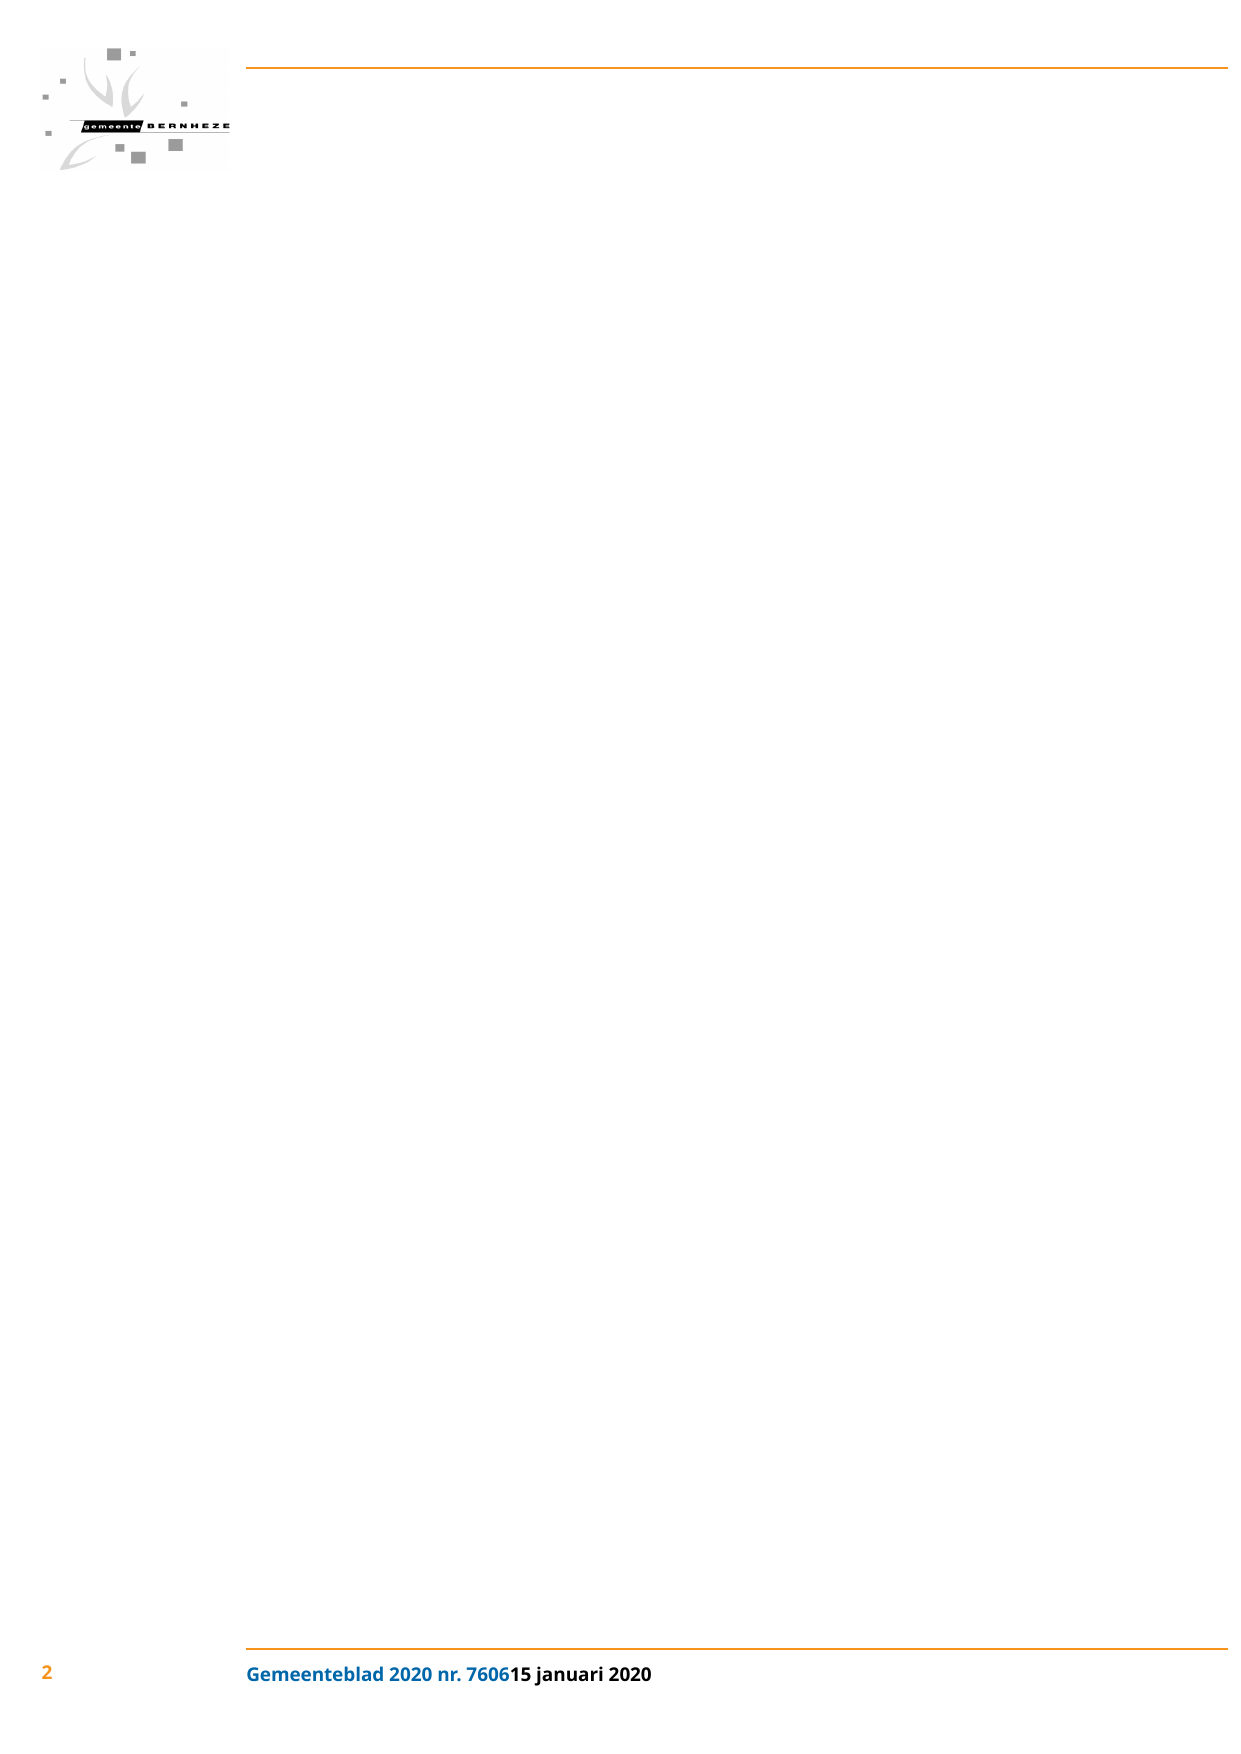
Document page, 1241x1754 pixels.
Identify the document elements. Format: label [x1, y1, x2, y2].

picture [41, 47, 231, 172]
